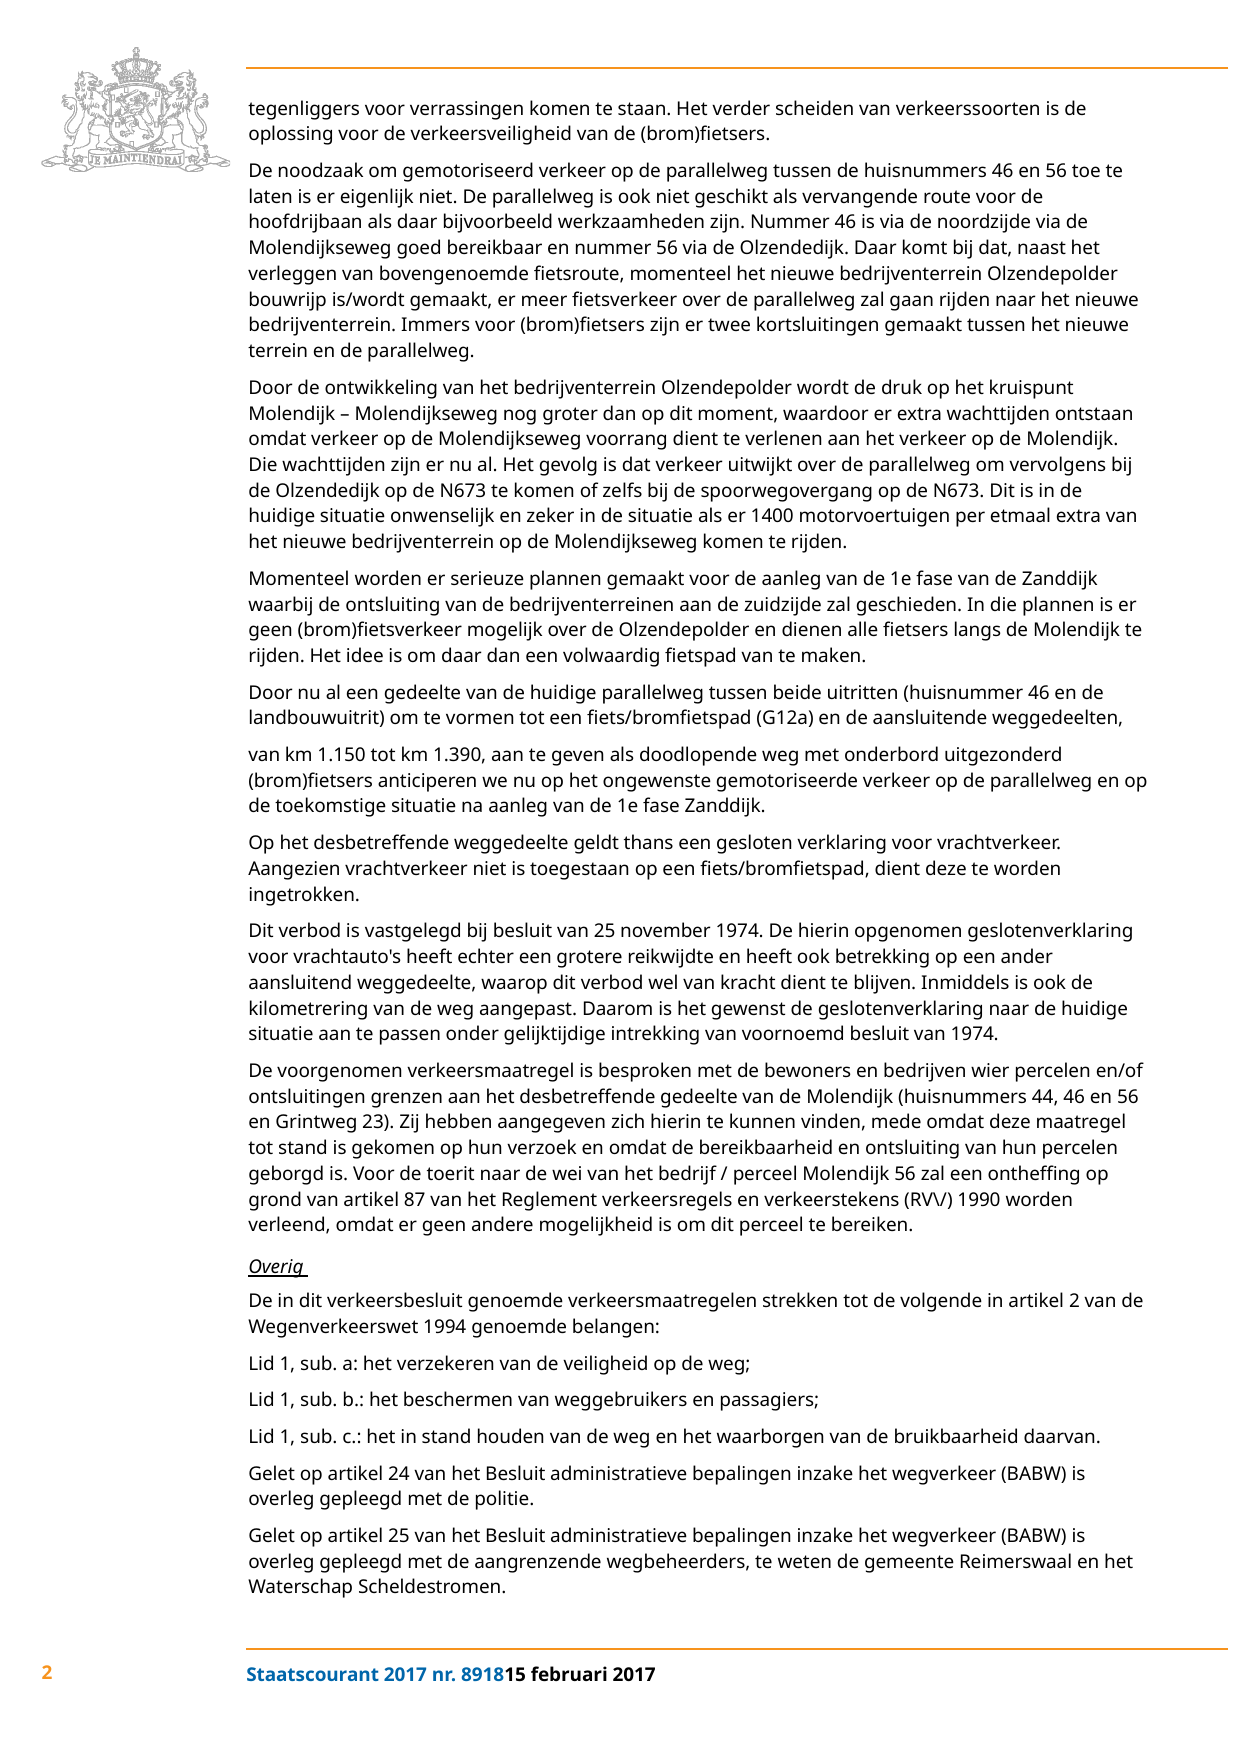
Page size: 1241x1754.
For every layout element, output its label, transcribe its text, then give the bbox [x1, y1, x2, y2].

text tegenliggers voor verrassingen komen te staan. Het verder scheiden van verkeerssoorten is de oplossing voor de verkeersveiligheid van de (brom)fietsers. [248, 95, 1152, 146]
text van km 1.150 tot km 1.390, aan te geven als doodlopende weg met onderbord uitgezonderd (brom)fietsers anticiperen we nu op het ongewenste gemotoriseerde verkeer op de parallelweg en op de toekomstige situatie na aanleg van de 1e fase Zanddijk. [248, 741, 1152, 818]
text Gelet op artikel 24 van het Besluit administratieve bepalingen inzake het wegverkeer (BABW) is overleg gepleegd met de politie. [248, 1460, 1152, 1511]
text Lid 1, sub. a: het verzekeren van de veiligheid op de weg; [248, 1350, 1152, 1376]
text Overig [248, 1253, 1152, 1279]
text De voorgenomen verkeersmaatregel is besproken met de bewoners en bedrijven wier percelen en/of ontsluitingen grenzen aan het desbetreffende gedeelte van de Molendijk (huisnummers 44, 46 en 56 en Grintweg 23). Zij hebben aangegeven zich hierin te kunnen vinden, mede omdat deze maatregel tot stand is gekomen op hun verzoek en omdat de bereikbaarheid en ontsluiting van hun percelen geborgd is. Voor de toerit naar de wei van het bedrijf / perceel Molendijk 56 zal een ontheffing op grond van artikel 87 van het Reglement verkeersregels en verkeerstekens (RV\/) 1990 worden verleend, omdat er geen andere mogelijkheid is om dit perceel te bereiken. [248, 1057, 1152, 1237]
text Momenteel worden er serieuze plannen gemaakt voor de aanleg van de 1e fase van de Zanddijk waarbij de ontsluiting van de bedrijventerreinen aan de zuidzijde zal geschieden. In die plannen is er geen (brom)fietsverkeer mogelijk over de Olzendepolder en dienen alle fietsers langs de Molendijk te rijden. Het idee is om daar dan een volwaardig fietspad van te maken. [248, 565, 1152, 668]
text Dit verbod is vastgelegd bij besluit van 25 november 1974. De hierin opgenomen geslotenverklaring voor vrachtauto's heeft echter een grotere reikwijdte en heeft ook betrekking op een ander aansluitend weggedeelte, waarop dit verbod wel van kracht dient te blijven. Inmiddels is ook de kilometrering van de weg aangepast. Daarom is het gewenst de geslotenverklaring naar de huidige situatie aan te passen onder gelijktijdige intrekking van voornoemd besluit van 1974. [248, 917, 1152, 1046]
text Lid 1, sub. b.: het beschermen van weggebruikers en passagiers; [248, 1386, 1152, 1412]
text Door de ontwikkeling van het bedrijventerrein Olzendepolder wordt de druk op het kruispunt Molendijk – Molendijkseweg nog groter dan op dit moment, waardoor er extra wachttijden ontstaan omdat verkeer op de Molendijkseweg voorrang dient te verlenen aan het verkeer op de Molendijk. Die wachttijden zijn er nu al. Het gevolg is dat verkeer uitwijkt over de parallelweg om vervolgens bij de Olzendedijk op de N673 te komen of zelfs bij de spoorwegovergang op de N673. Dit is in de huidige situatie onwenselijk en zeker in de situatie als er 1400 motorvoertuigen per etmaal extra van het nieuwe bedrijventerrein op de Molendijkseweg komen te rijden. [248, 374, 1152, 554]
text De in dit verkeersbesluit genoemde verkeersmaatregelen strekken tot de volgende in artikel 2 van de Wegenverkeerswet 1994 genoemde belangen: [248, 1287, 1152, 1339]
text Op het desbetreffende weggedeelte geldt thans een gesloten verklaring voor vrachtverkeer. Aangezien vrachtverkeer niet is toegestaan op een fiets/bromfietspad, dient deze te worden ingetrokken. [248, 829, 1152, 907]
text De noodzaak om gemotoriseerd verkeer op de parallelweg tussen de huisnummers 46 en 56 toe te laten is er eigenlijk niet. De parallelweg is ook niet geschikt als vervangende route voor de hoofdrijbaan als daar bijvoorbeeld werkzaamheden zijn. Nummer 46 is via de noordzijde via de Molendijkseweg goed bereikbaar en nummer 56 via de Olzendedijk. Daar komt bij dat, naast het verleggen van bovengenoemde fietsroute, momenteel het nieuwe bedrijventerrein Olzendepolder bouwrijp is/wordt gemaakt, er meer fietsverkeer over de parallelweg zal gaan rijden naar het nieuwe bedrijventerrein. Immers voor (brom)fietsers zijn er twee kortsluitingen gemaakt tussen het nieuwe terrein en de parallelweg. [248, 157, 1152, 363]
text Door nu al een gedeelte van de huidige parallelweg tussen beide uitritten (huisnummer 46 en de landbouwuitrit) om te vormen tot een fiets/bromfietspad (G12a) en de aansluitende weggedeelten, [248, 679, 1152, 730]
text Gelet op artikel 25 van het Besluit administratieve bepalingen inzake het wegverkeer (BABW) is overleg gepleegd met de aangrenzende wegbeheerders, te weten de gemeente Reimerswaal en het Waterschap Scheldestromen. [248, 1522, 1152, 1599]
picture [41, 47, 231, 172]
text Lid 1, sub. c.: het in stand houden van de weg en het waarborgen van de bruikbaarheid daarvan. [248, 1423, 1152, 1449]
